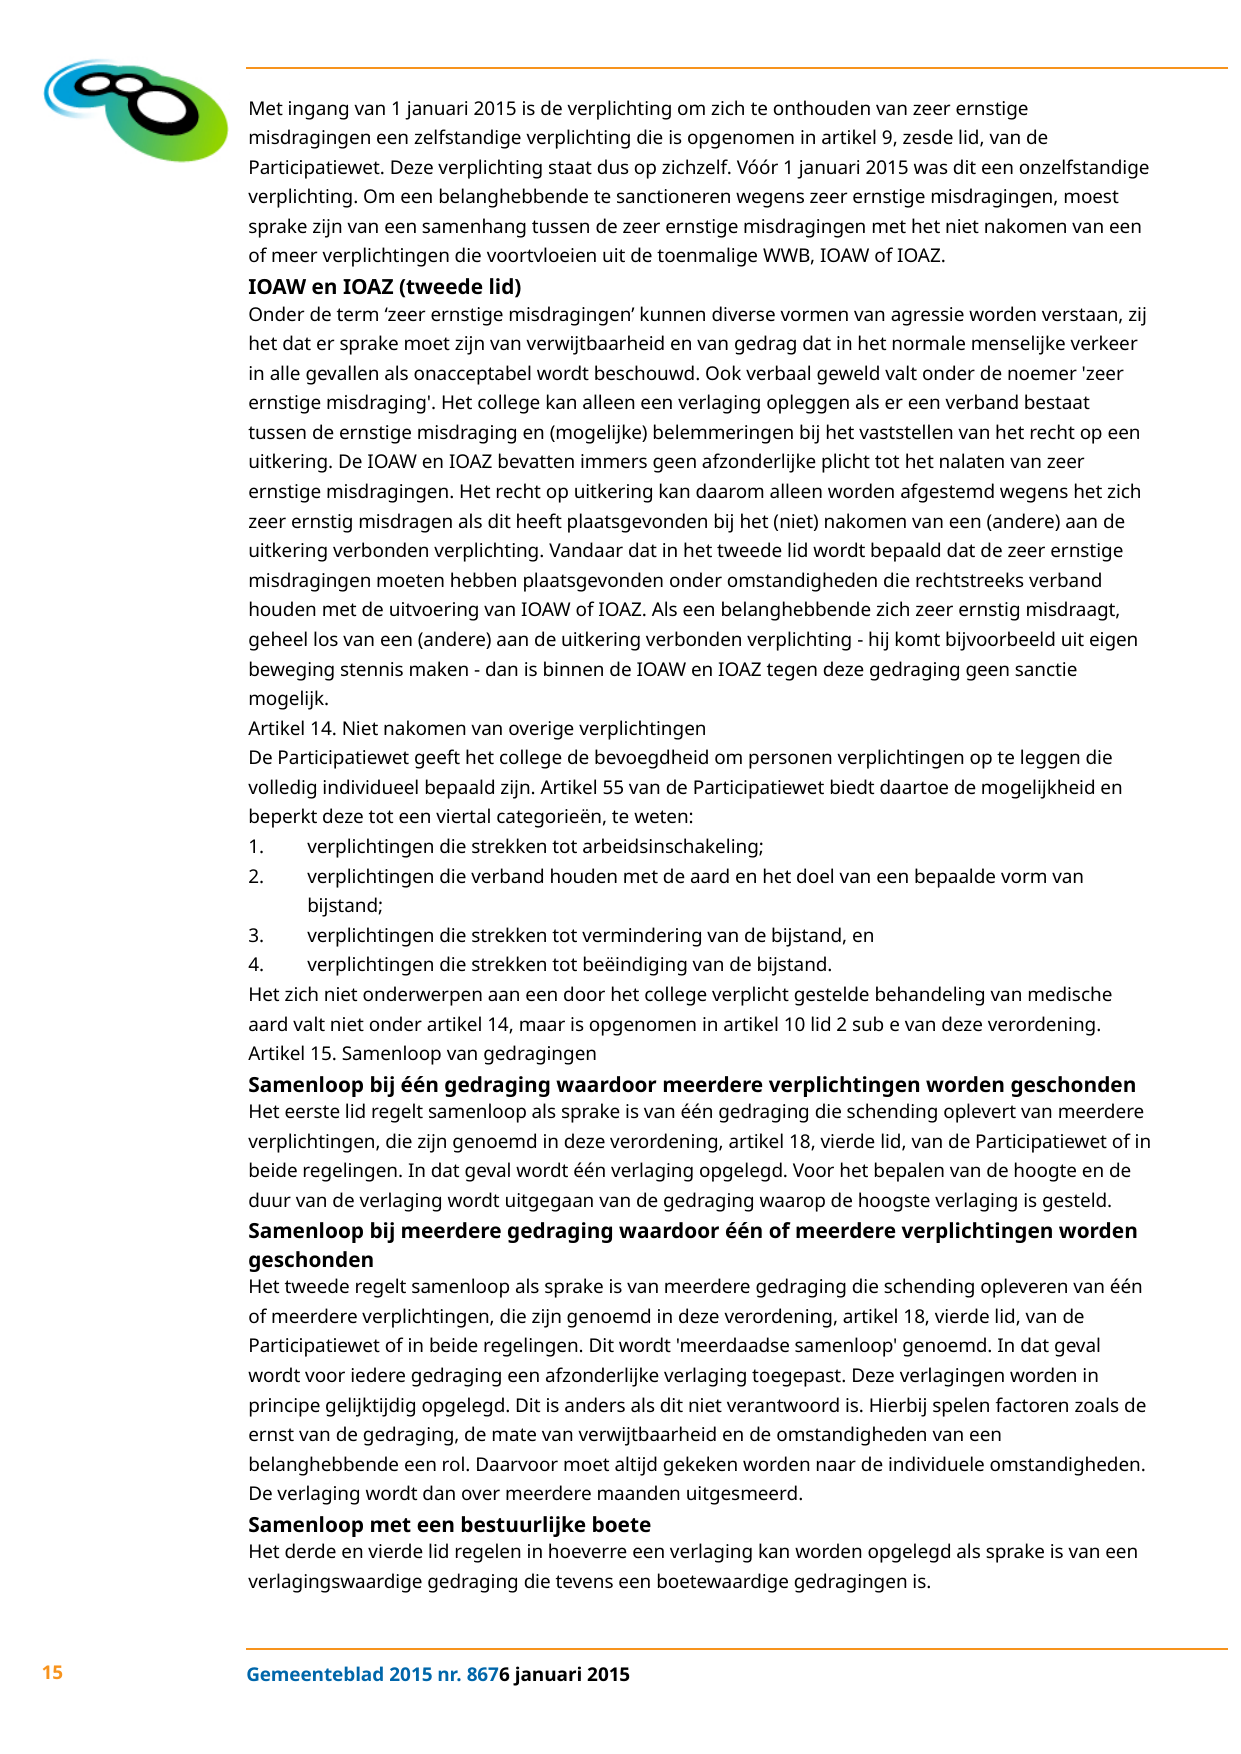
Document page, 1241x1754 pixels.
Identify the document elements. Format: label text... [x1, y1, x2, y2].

list verplichtingen die verband houden met de aard en het doel van een bepaalde vorm van bijstand; [248, 863, 1152, 918]
text Het derde en vierde lid regelen in hoeverre een verlaging kan worden opgelegd als sprake is van een verlagingswaardige gedraging die tevens een boetewaardige gedragingen is. [248, 1539, 1152, 1594]
text Het zich niet onderwerpen aan een door het college verplicht gestelde behandeling van medische aard valt niet onder artikel 14, maar is opgenomen in artikel 10 lid 2 sub e van deze verordening. [248, 981, 1152, 1036]
text Het tweede regelt samenloop als sprake is van meerdere gedraging die schending opleveren van één of meerdere verplichtingen, die zijn genoemd in deze verordening, artikel 18, vierde lid, van de Participatiewet of in beide regelingen. Dit wordt 'meerdaadse samenloop' genoemd. In dat geval wordt voor iedere gedraging een afzonderlijke verlaging toegepast. Deze verlagingen worden in principe gelijktijdig opgelegd. Dit is anders als dit niet verantwoord is. Hierbij spelen factoren zoals de ernst van de gedraging, de mate van verwijtbaarheid en de omstandigheden van een belanghebbende een rol. Daarvoor moet altijd gekeken worden naar de individuele omstandigheden. De verlaging wordt dan over meerdere maanden uitgesmeerd. [248, 1273, 1152, 1506]
list verplichtingen die strekken tot arbeidsinschakeling; [248, 833, 1152, 859]
text Met ingang van 1 januari 2015 is de verplichting om zich te onthouden van zeer ernstige misdragingen een zelfstandige verplichting die is opgenomen in artikel 9, zesde lid, van de Participatiewet. Deze verplichting staat dus op zichzelf. Vóór 1 januari 2015 was dit een onzelfstandige verplichting. Om een belanghebbende te sanctioneren wegens zeer ernstige misdragingen, moest sprake zijn van een samenhang tussen de zeer ernstige misdragingen met het niet nakomen van een of meer verplichtingen die voortvloeien uit de toenmalige WWB, IOAW of IOAZ. [248, 95, 1152, 268]
picture [41, 47, 231, 172]
text Samenloop bij meerdere gedraging waardoor één of meerdere verplichtingen worden geschonden [248, 1217, 1152, 1273]
text IOAW en IOAZ (tweede lid) [248, 272, 1152, 301]
text Samenloop bij één gedraging waardoor meerdere verplichtingen worden geschonden [248, 1070, 1152, 1098]
text Onder de term ‘zeer ernstige misdragingen’ kunnen diverse vormen van agressie worden verstaan, zij het dat er sprake moet zijn van verwijtbaarheid en van gedrag dat in het normale menselijke verkeer in alle gevallen als onacceptabel wordt beschouwd. Ook verbaal geweld valt onder de noemer 'zeer ernstige misdraging'. Het college kan alleen een verlaging opleggen als er een verband bestaat tussen de ernstige misdraging en (mogelijke) belemmeringen bij het vaststellen van het recht op een uitkering. De IOAW en IOAZ bevatten immers geen afzonderlijke plicht tot het nalaten van zeer ernstige misdragingen. Het recht op uitkering kan daarom alleen worden afgestemd wegens het zich zeer ernstig misdragen als dit heeft plaatsgevonden bij het (niet) nakomen van een (andere) aan de uitkering verbonden verplichting. Vandaar dat in het tweede lid wordt bepaald dat de zeer ernstige misdragingen moeten hebben plaatsgevonden onder omstandigheden die rechtstreeks verband houden met de uitvoering van IOAW of IOAZ. Als een belanghebbende zich zeer ernstig misdraagt, geheel los van een (andere) aan de uitkering verbonden verplichting - hij komt bijvoorbeeld uit eigen beweging stennis maken - dan is binnen de IOAW en IOAZ tegen deze gedraging geen sanctie mogelijk. [248, 301, 1152, 711]
text Artikel 15. Samenloop van gedragingen [248, 1040, 1152, 1066]
list verplichtingen die strekken tot beëindiging van de bijstand. [248, 952, 1152, 977]
text Samenloop met een bestuurlijke boete [248, 1510, 1152, 1539]
text Het eerste lid regelt samenloop als sprake is van één gedraging die schending oplevert van meerdere verplichtingen, die zijn genoemd in deze verordening, artikel 18, vierde lid, van de Participatiewet of in beide regelingen. In dat geval wordt één verlaging opgelegd. Voor het bepalen van de hoogte en de duur van de verlaging wordt uitgegaan van de gedraging waarop de hoogste verlaging is gesteld. [248, 1098, 1152, 1213]
text Artikel 14. Niet nakomen van overige verplichtingen [248, 715, 1152, 741]
list verplichtingen die strekken tot vermindering van de bijstand, en [248, 922, 1152, 948]
text De Participatiewet geeft het college de bevoegdheid om personen verplichtingen op te leggen die volledig individueel bepaald zijn. Artikel 55 van de Participatiewet biedt daartoe de mogelijkheid en beperkt deze tot een viertal categorieën, te weten: [248, 744, 1152, 829]
